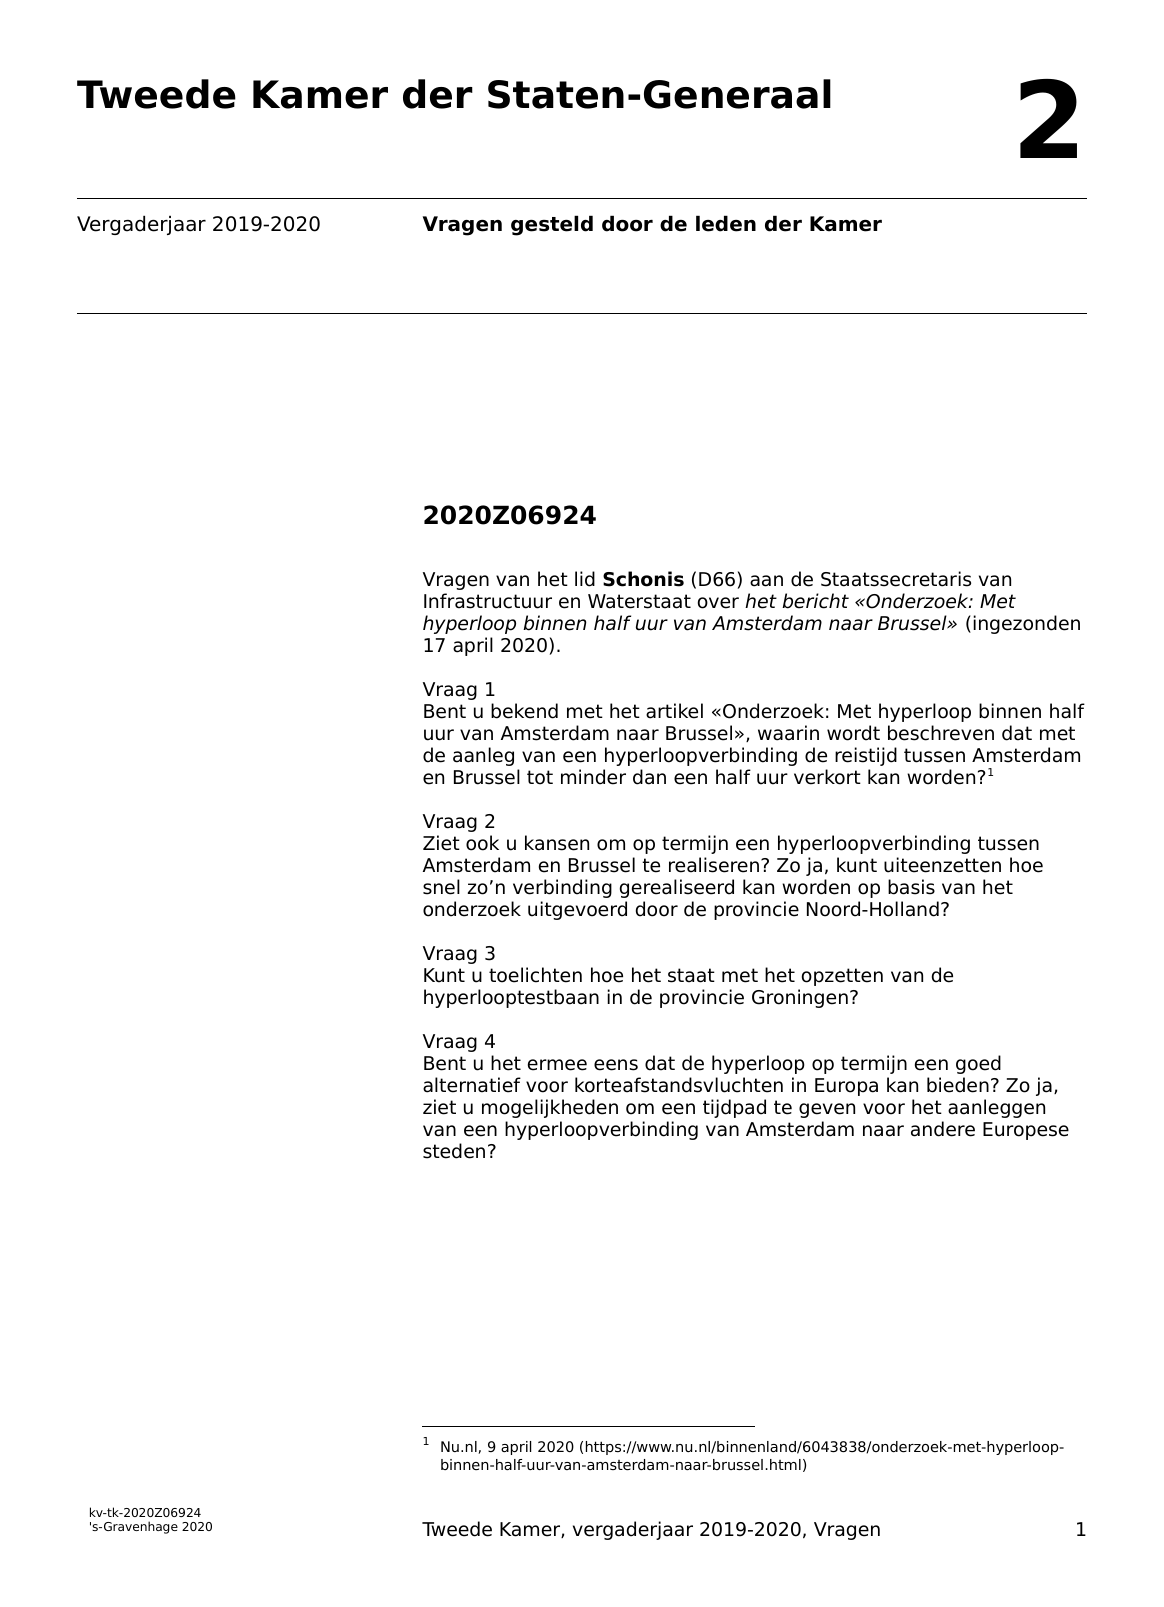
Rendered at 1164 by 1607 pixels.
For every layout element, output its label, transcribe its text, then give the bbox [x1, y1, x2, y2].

text Nu.nl, 9 april 2020 (https://www.nu.nl/binnenland/6043838/onderzoek-met-hyperloop-binnen-half-uur-van-amsterdam-naar-brussel.html) [422, 1435, 1087, 1474]
text Ziet ook u kansen om op termijn een hyperloopverbinding tussen Amsterdam en Brussel te realiseren? Zo ja, kunt uiteenzetten hoe snel zo’n verbinding gerealiseerd kan worden op basis van het onderzoek uitgevoerd door de provincie Noord-Holland? [422, 833, 1087, 921]
text Vragen van het lid Schonis (D66) aan de Staatssecretaris van Infrastructuur en Waterstaat over het bericht «Onderzoek: Met hyperloop binnen half uur van Amsterdam naar Brussel» (ingezonden 17 april 2020). [422, 569, 1087, 657]
table_header 2 [886, 59, 1087, 198]
text 's-Gravenhage 2020 [88, 1520, 323, 1534]
text 2020Z06924 [422, 501, 1087, 531]
table_cell Vergaderjaar 2019-2020 [77, 199, 422, 313]
text kv-tk-2020Z06924 [88, 1506, 323, 1520]
text Vraag 4 [422, 1031, 1087, 1053]
text Bent u bekend met het artikel «Onderzoek: Met hyperloop binnen half uur van Amsterdam naar Brussel», waarin wordt beschreven dat met de aanleg van een hyperloopverbinding de reistijd tussen Amsterdam en Brussel tot minder dan een half uur verkort kan worden? [422, 701, 1087, 789]
text Vraag 3 [422, 943, 1087, 965]
text Bent u het ermee eens dat de hyperloop op termijn een goed alternatief voor korteafstandsvluchten in Europa kan bieden? Zo ja, ziet u mogelijkheden om een tijdpad te geven voor het aanleggen van een hyperloopverbinding van Amsterdam naar andere Europese steden? [422, 1053, 1087, 1163]
table_cell Vragen gesteld door de leden der Kamer [422, 199, 1087, 313]
text Vraag 1 [422, 679, 1087, 701]
text Kunt u toelichten hoe het staat met het opzetten van de hyperlooptestbaan in de provincie Groningen? [422, 965, 1087, 1009]
text Vraag 2 [422, 811, 1087, 833]
table_header Tweede Kamer der Staten-Generaal [77, 59, 886, 198]
